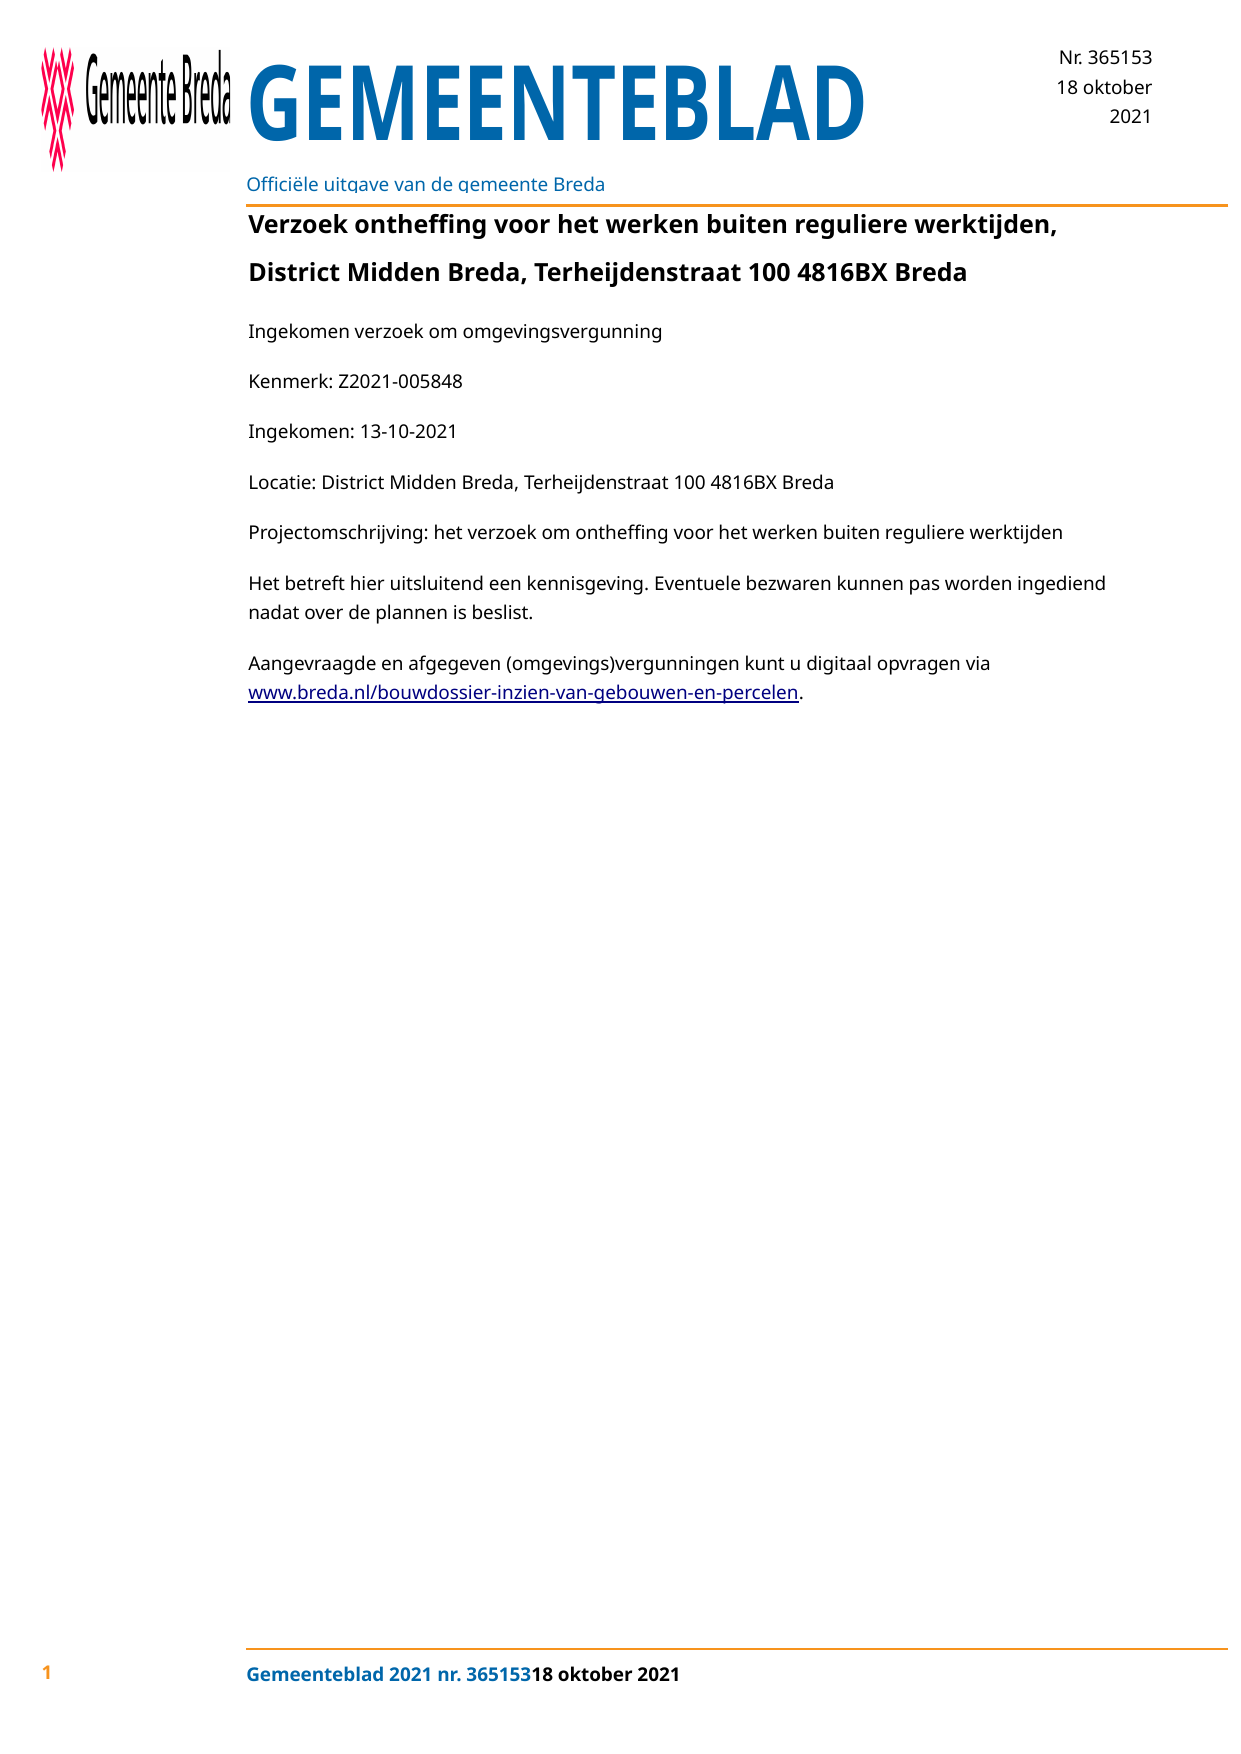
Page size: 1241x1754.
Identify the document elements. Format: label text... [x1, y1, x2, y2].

text Kenmerk: Z2021-005848 [248, 368, 1152, 394]
text Het betreft hier uitsluitend een kennisgeving. Eventuele bezwaren kunnen pas worden ingediend nadat over de plannen is beslist. [248, 570, 1152, 625]
text Aangevraagde en afgegeven (omgevings)vergunningen kunt u digitaal opvragen via www.breda.nl/bouwdossier-inzien-van-gebouwen-en-percelen. [248, 650, 1152, 705]
text Locatie: District Midden Breda, Terheijdenstraat 100 4816BX Breda [248, 469, 1152, 495]
text Ingekomen verzoek om omgevingsvergunning [248, 318, 1152, 344]
text Projectomschrijving: het verzoek om ontheffing voor het werken buiten reguliere werktijden [248, 519, 1152, 545]
text Ingekomen: 13-10-2021 [248, 419, 1152, 444]
picture [41, 47, 231, 172]
text Verzoek ontheffing voor het werken buiten reguliere werktijden, District Midden Breda, Terheijdenstraat 100 4816BX Breda [248, 207, 1152, 288]
